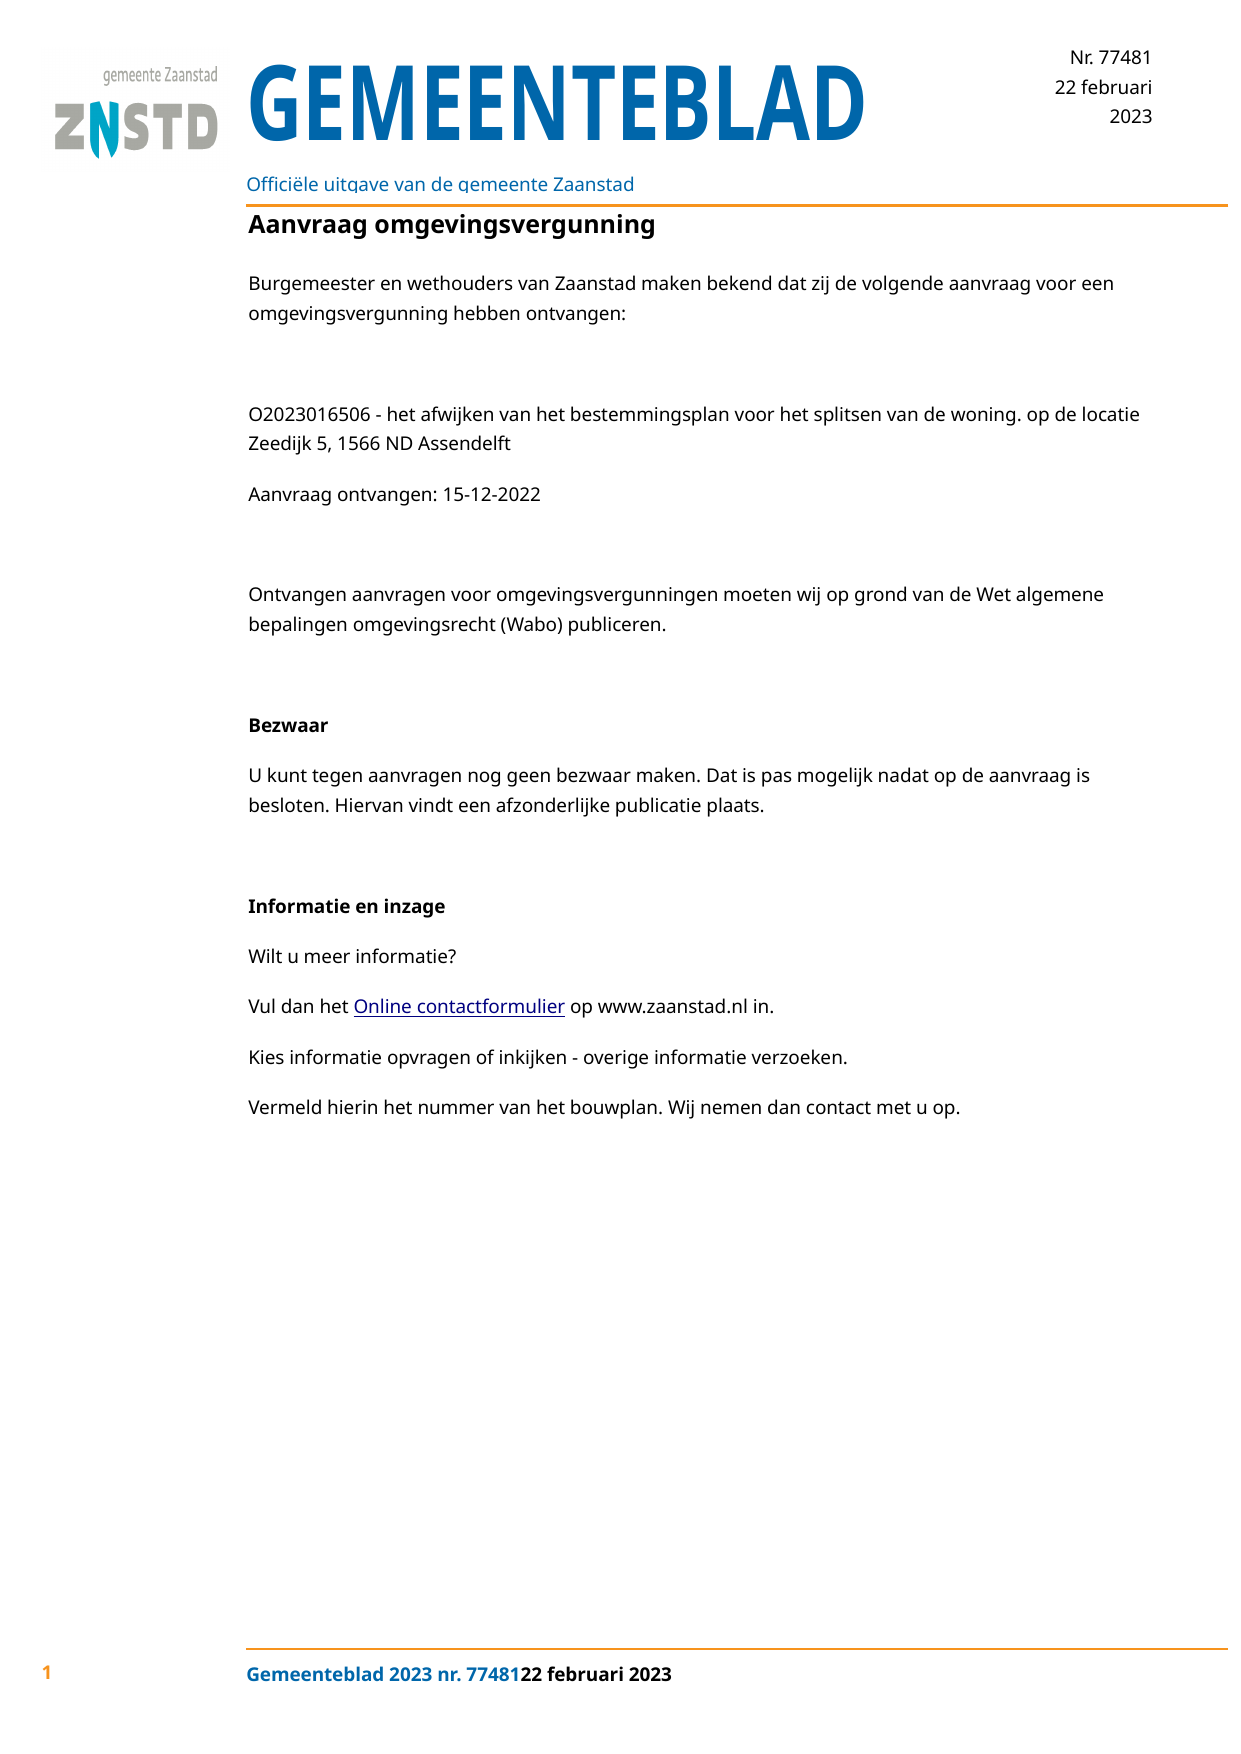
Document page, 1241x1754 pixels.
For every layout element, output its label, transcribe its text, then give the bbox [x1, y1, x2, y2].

text Informatie en inzage [248, 893, 1152, 918]
picture [41, 47, 231, 172]
text Wilt u meer informatie? [248, 943, 1152, 969]
text Vermeld hierin het nummer van het bouwplan. Wij nemen dan contact met u op. [248, 1094, 1152, 1120]
text U kunt tegen aanvragen nog geen bezwaar maken. Dat is pas mogelijk nadat op de aanvraag is besloten. Hiervan vindt een afzonderlijke publicatie plaats. [248, 762, 1152, 818]
text Aanvraag omgevingsvergunning [248, 207, 1152, 241]
text Kies informatie opvragen of inkijken - overige informatie verzoeken. [248, 1044, 1152, 1070]
text Burgemeester en wethouders van Zaanstad maken bekend dat zij de volgende aanvraag voor een omgevingsvergunning hebben ontvangen: [248, 270, 1152, 326]
text Aanvraag ontvangen: 15-12-2022 [248, 481, 1152, 506]
text Ontvangen aanvragen voor omgevingsvergunningen moeten wij op grond van de Wet algemene bepalingen omgevingsrecht (Wabo) publiceren. [248, 582, 1152, 637]
text O2023016506 - het afwijken van het bestemmingsplan voor het splitsen van de woning. op de locatie Zeedijk 5, 1566 ND Assendelft [248, 401, 1152, 456]
text Vul dan het Online contactformulier op www.zaanstad.nl in. [248, 994, 1152, 1019]
text Bezwaar [248, 712, 1152, 738]
